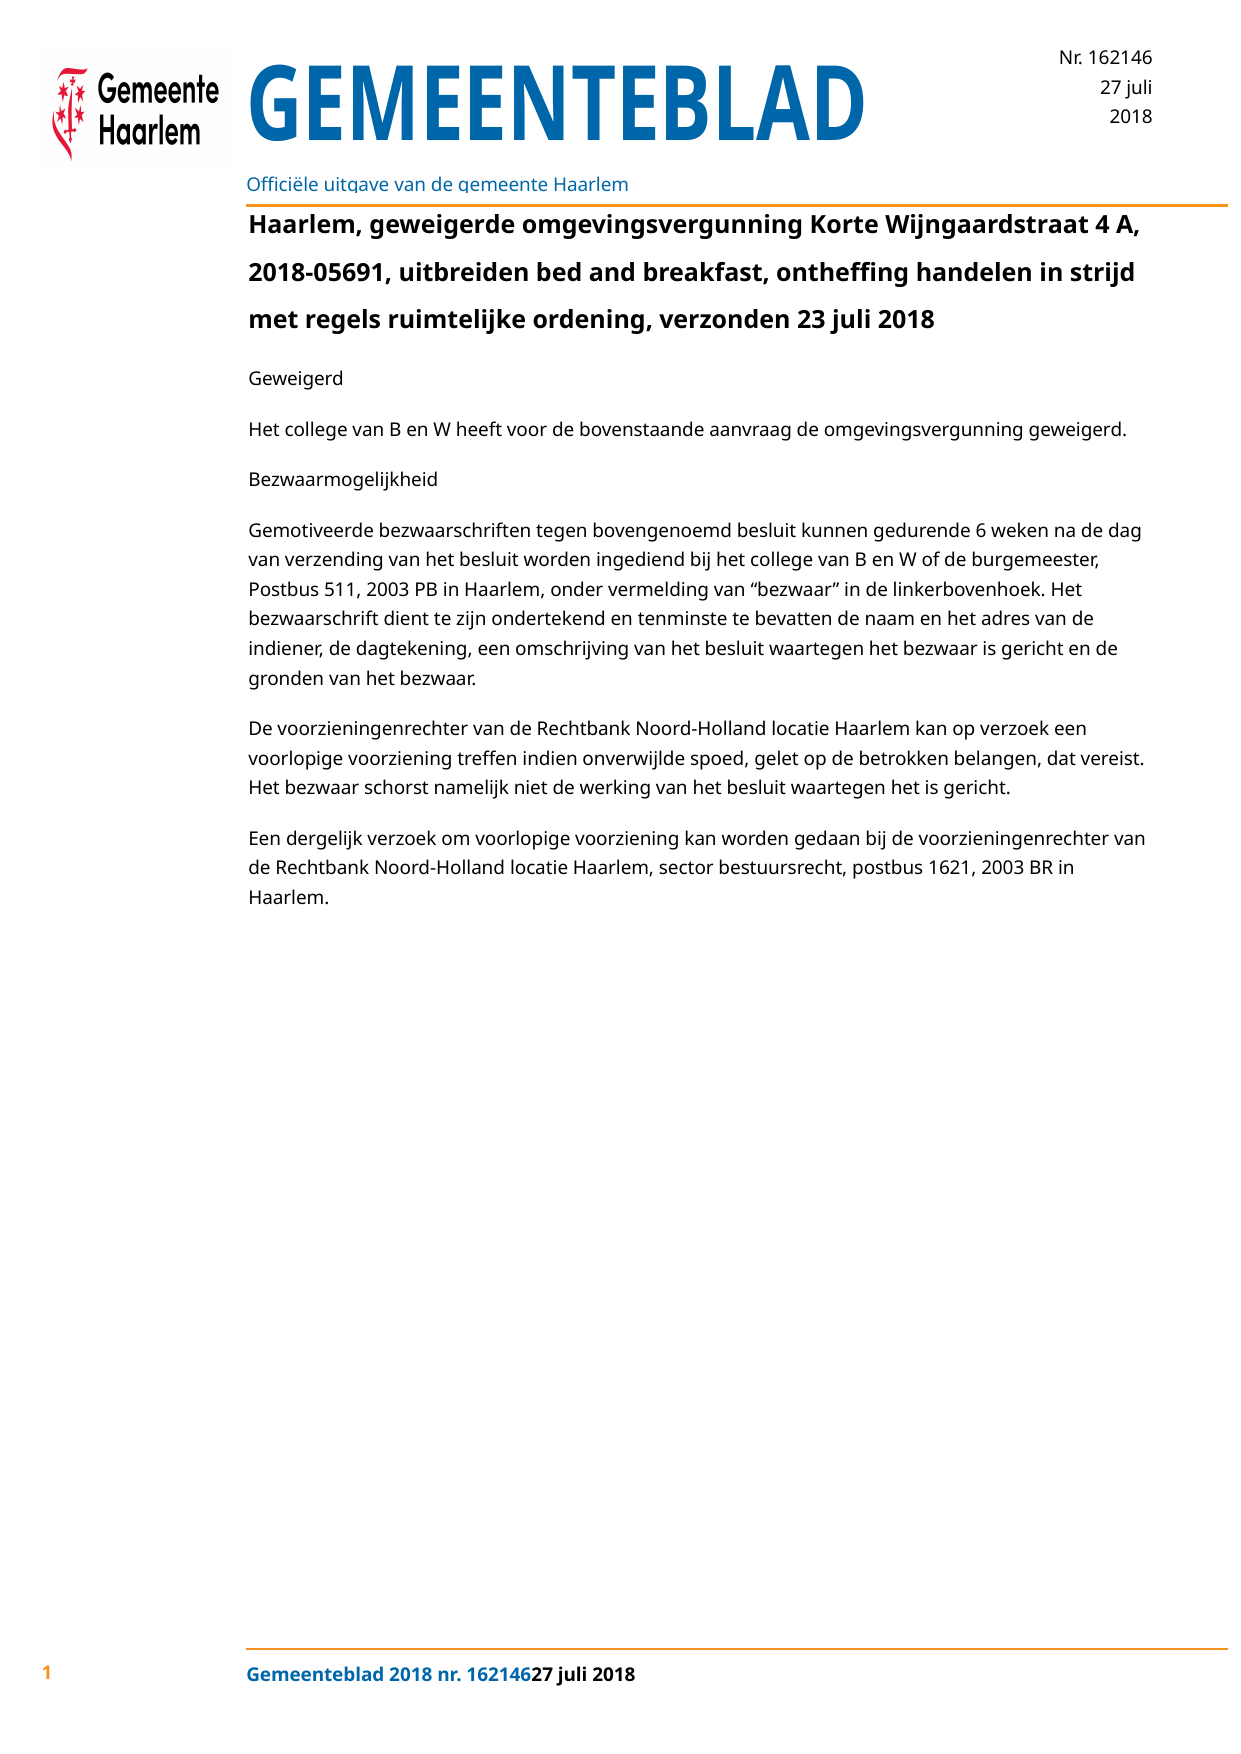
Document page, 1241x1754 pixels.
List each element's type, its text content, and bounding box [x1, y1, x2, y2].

text Gemotiveerde bezwaarschriften tegen bovengenoemd besluit kunnen gedurende 6 weken na de dag van verzending van het besluit worden ingediend bij het college van B en W of de burgemeester, Postbus 511, 2003 PB in Haarlem, onder vermelding van “bezwaar” in de linkerbovenhoek. Het bezwaarschrift dient te zijn ondertekend en tenminste te bevatten de naam en het adres van de indiener, de dagtekening, een omschrijving van het besluit waartegen het bezwaar is gericht en de gronden van het bezwaar. [248, 517, 1152, 690]
text Een dergelijk verzoek om voorlopige voorziening kan worden gedaan bij de voorzieningenrechter van de Rechtbank Noord-Holland locatie Haarlem, sector bestuursrecht, postbus 1621, 2003 BR in Haarlem. [248, 825, 1152, 909]
picture [41, 47, 231, 172]
text Bezwaarmogelijkheid [248, 466, 1152, 492]
text De voorzieningenrechter van de Rechtbank Noord-Holland locatie Haarlem kan op verzoek een voorlopige voorziening treffen indien onverwijlde spoed, gelet op de betrokken belangen, dat vereist. Het bezwaar schorst namelijk niet de werking van het besluit waartegen het is gericht. [248, 715, 1152, 800]
text Haarlem, geweigerde omgevingsvergunning Korte Wijngaardstraat 4 A, 2018-05691, uitbreiden bed and breakfast, ontheffing handelen in strijd met regels ruimtelijke ordening, verzonden 23 juli 2018 [248, 207, 1152, 336]
text Geweigerd [248, 366, 1152, 391]
text Het college van B en W heeft voor de bovenstaande aanvraag de omgevingsvergunning geweigerd. [248, 416, 1152, 442]
